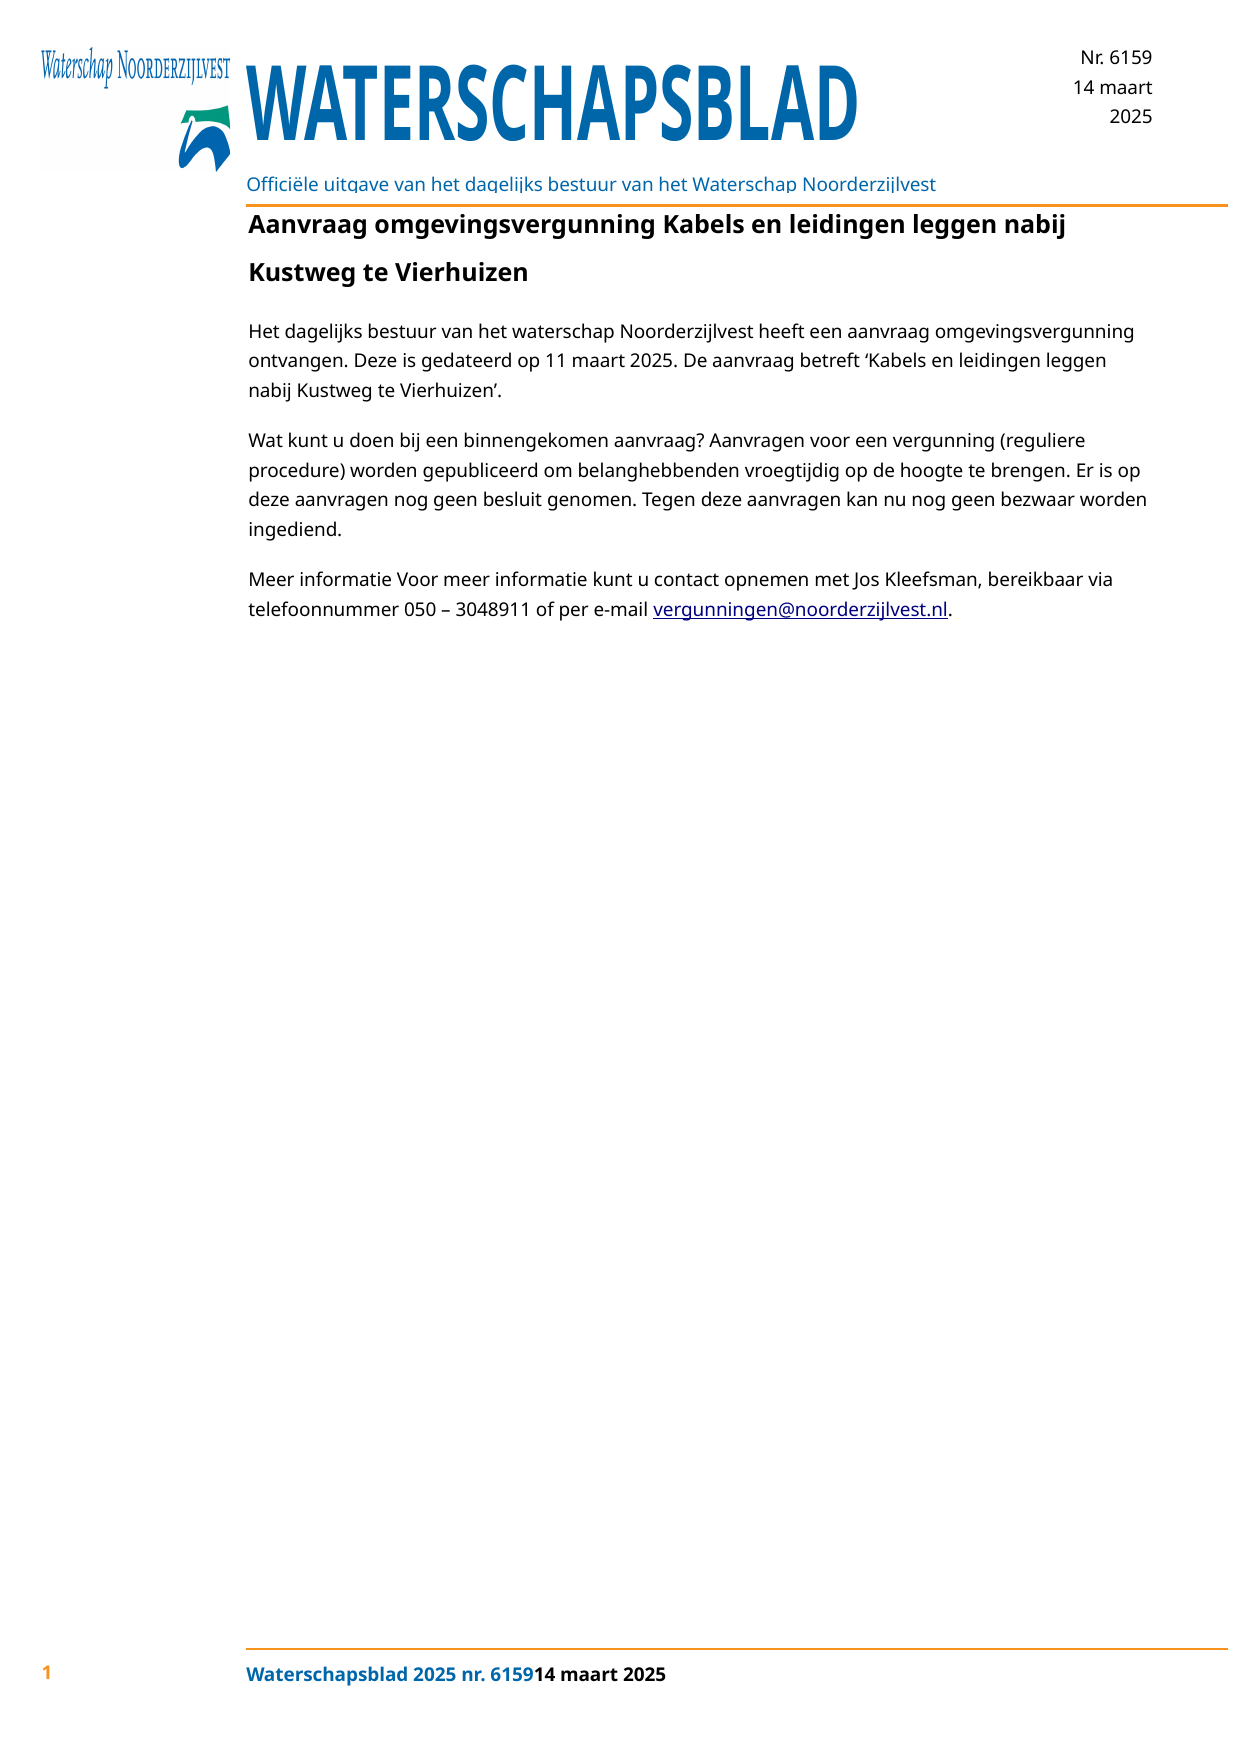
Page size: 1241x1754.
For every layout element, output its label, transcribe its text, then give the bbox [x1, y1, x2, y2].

text Wat kunt u doen bij een binnengekomen aanvraag? Aanvragen voor een vergunning (reguliere procedure) worden gepubliceerd om belanghebbenden vroegtijdig op de hoogte te brengen. Er is op deze aanvragen nog geen besluit genomen. Tegen deze aanvragen kan nu nog geen bezwaar worden ingediend. [248, 427, 1152, 542]
text Het dagelijks bestuur van het waterschap Noorderzijlvest heeft een aanvraag omgevingsvergunning ontvangen. Deze is gedateerd op 11 maart 2025. De aanvraag betreft ‘Kabels en leidingen leggen nabij Kustweg te Vierhuizen’. [248, 318, 1152, 403]
text Meer informatie Voor meer informatie kunt u contact opnemen met Jos Kleefsman, bereikbaar via telefoonnummer 050 – 3048911 of per e-mail vergunningen@noorderzijlvest.nl. [248, 567, 1152, 622]
text Aanvraag omgevingsvergunning Kabels en leidingen leggen nabij Kustweg te Vierhuizen [248, 207, 1152, 288]
picture [41, 47, 231, 172]
